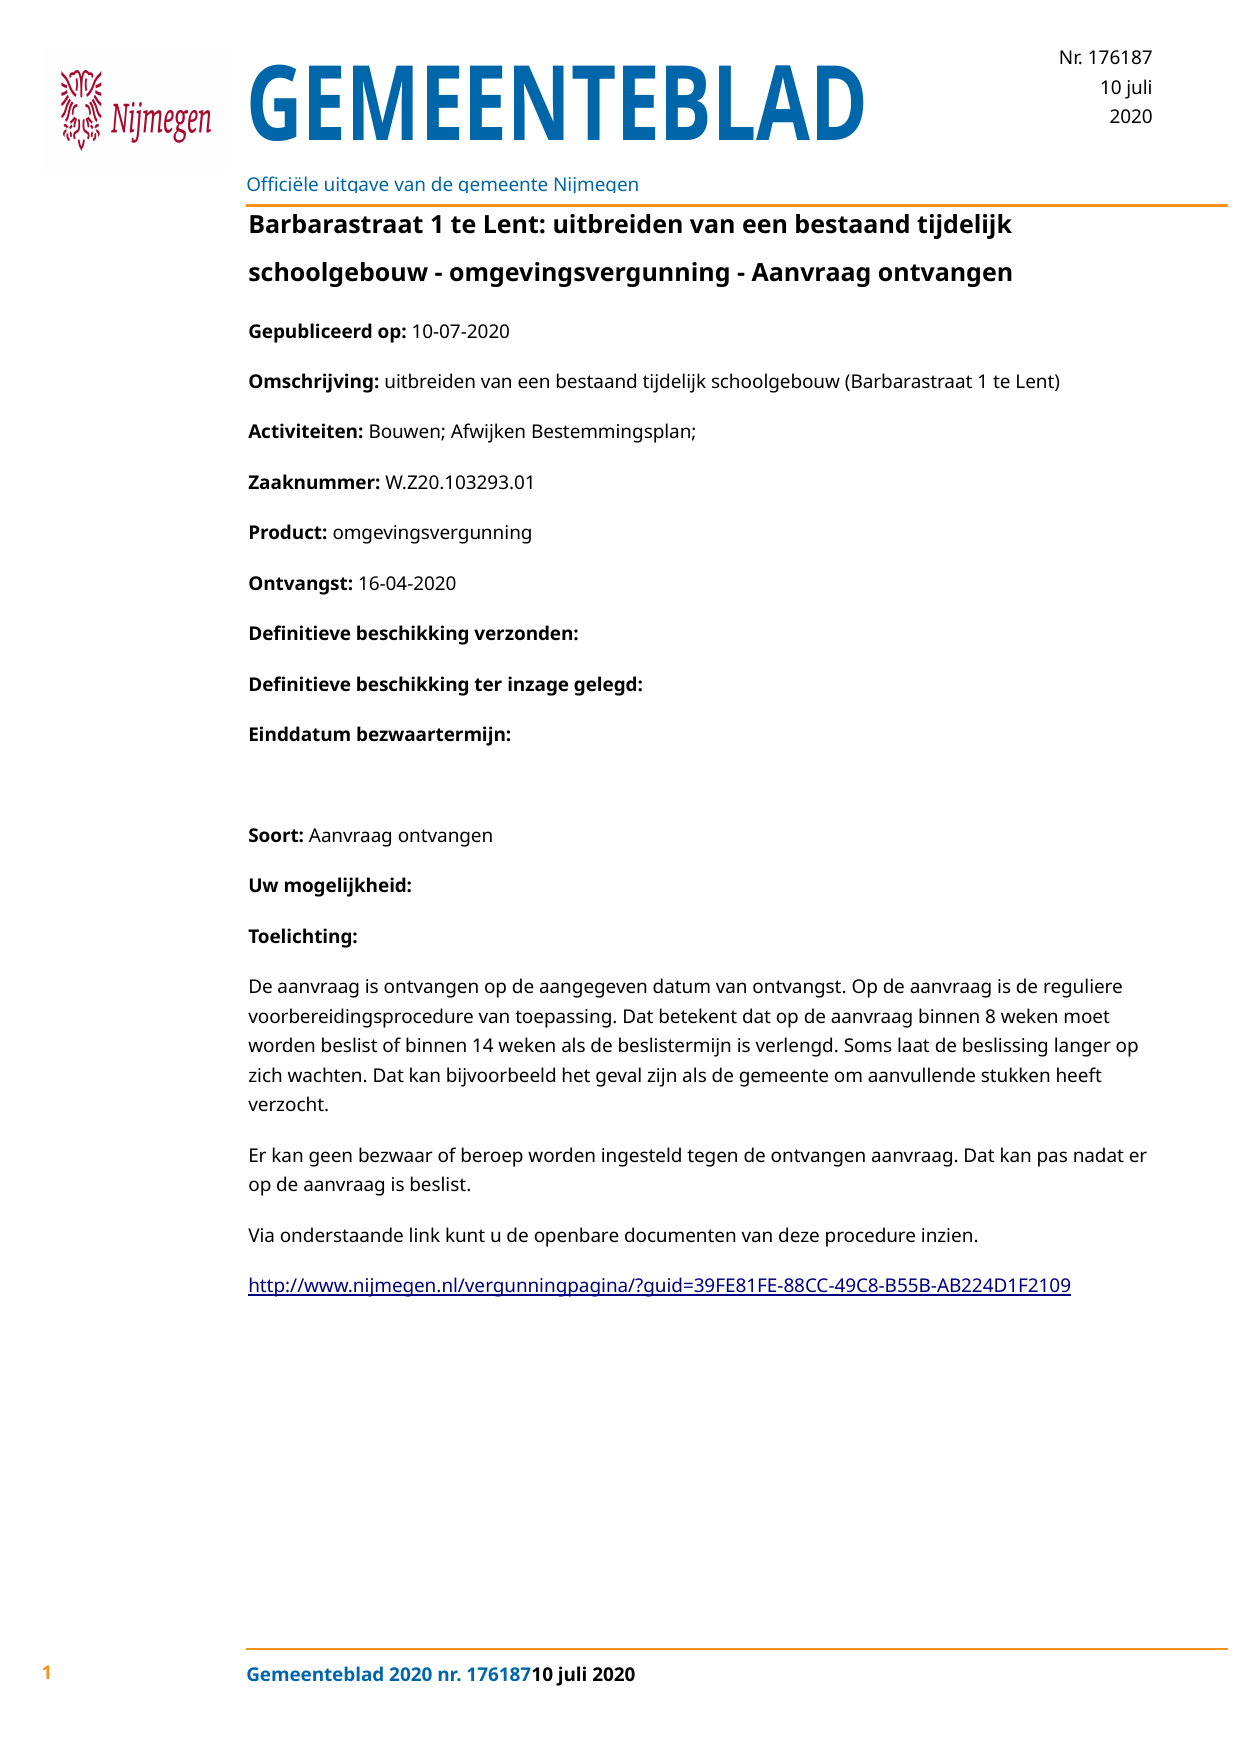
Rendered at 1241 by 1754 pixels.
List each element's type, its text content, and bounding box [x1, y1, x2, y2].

text Definitieve beschikking verzonden: [248, 620, 1152, 646]
text Via onderstaande link kunt u de openbare documenten van deze procedure inzien. [248, 1222, 1152, 1248]
text Ontvangst: 16-04-2020 [248, 570, 1152, 596]
text Zaaknummer: W.Z20.103293.01 [248, 469, 1152, 495]
text Omschrijving: uitbreiden van een bestaand tijdelijk schoolgebouw (Barbarastraat 1 te Lent) [248, 368, 1152, 394]
text Uw mogelijkheid: [248, 872, 1152, 898]
text Soort: Aanvraag ontvangen [248, 822, 1152, 848]
text Er kan geen bezwaar of beroep worden ingesteld tegen de ontvangen aanvraag. Dat kan pas nadat er op de aanvraag is beslist. [248, 1142, 1152, 1197]
text Activiteiten: Bouwen; Afwijken Bestemmingsplan; [248, 419, 1152, 444]
picture [41, 47, 231, 172]
text Product: omgevingsvergunning [248, 519, 1152, 545]
text Barbarastraat 1 te Lent: uitbreiden van een bestaand tijdelijk schoolgebouw - omgevingsvergunning - Aanvraag ontvangen [248, 207, 1152, 288]
text Gepubliceerd op: 10-07-2020 [248, 318, 1152, 344]
text http://www.nijmegen.nl/vergunningpagina/?guid=39FE81FE-88CC-49C8-B55B-AB224D1F2109 [248, 1272, 1152, 1298]
text Einddatum bezwaartermijn: [248, 721, 1152, 747]
text De aanvraag is ontvangen op de aangegeven datum van ontvangst. Op de aanvraag is de reguliere voorbereidingsprocedure van toepassing. Dat betekent dat op de aanvraag binnen 8 weken moet worden beslist of binnen 14 weken als de beslistermijn is verlengd. Soms laat de beslissing langer op zich wachten. Dat kan bijvoorbeeld het geval zijn als de gemeente om aanvullende stukken heeft verzocht. [248, 973, 1152, 1117]
text Definitieve beschikking ter inzage gelegd: [248, 671, 1152, 697]
text Toelichting: [248, 923, 1152, 949]
